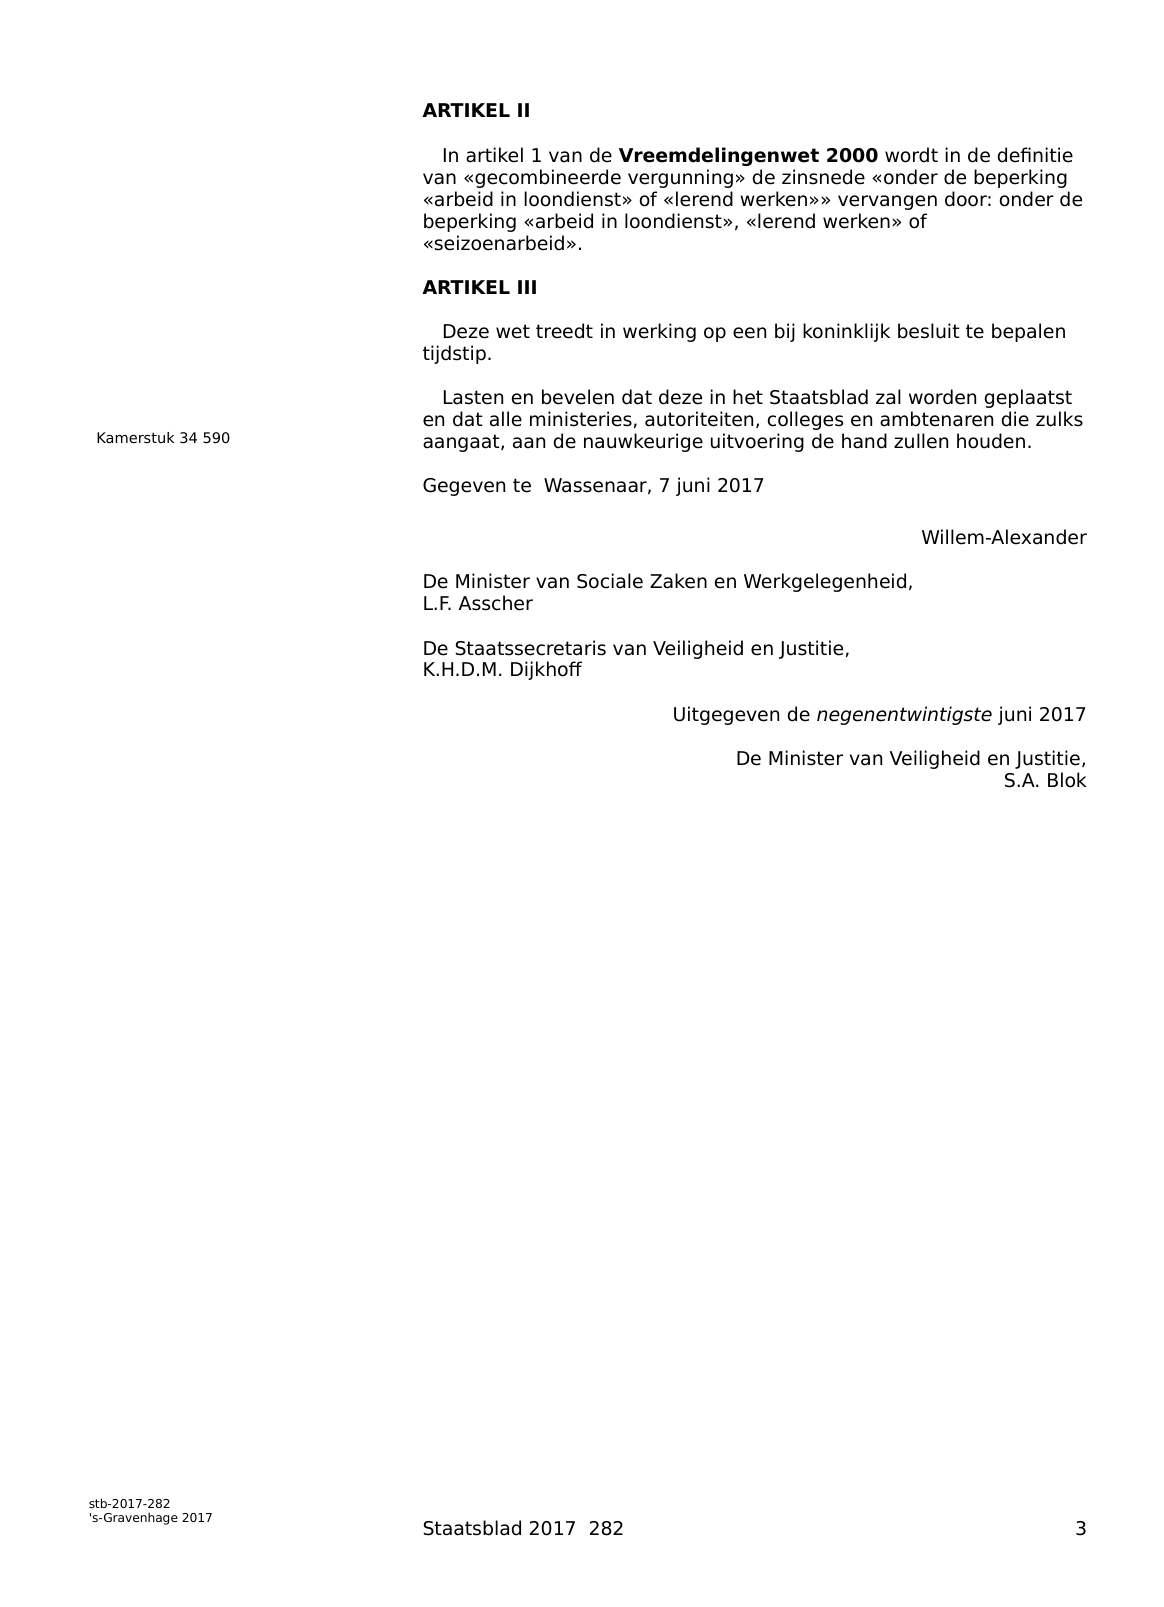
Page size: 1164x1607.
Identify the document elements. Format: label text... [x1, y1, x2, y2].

text Kamerstuk 34 590 [77, 430, 396, 447]
subtitle ARTIKEL III [422, 277, 1087, 299]
text Gegeven te Wassenaar, 7 juni 2017 [422, 475, 1087, 497]
text In artikel 1 van de Vreemdelingenwet 2000 wordt in de definitie van «gecombineerde vergunning» de zinsnede «onder de beperking «arbeid in loondienst» of «lerend werken»» vervangen door: onder de beperking «arbeid in loondienst», «lerend werken» of «seizoenarbeid». [422, 144, 1087, 254]
text Lasten en bevelen dat deze in het Staatsblad zal worden geplaatst en dat alle ministeries, autoriteiten, colleges en ambtenaren die zulks aangaat, aan de nauwkeurige uitvoering de hand zullen houden. [422, 387, 1087, 453]
text De Minister van Veiligheid en Justitie, S.A. Blok [422, 748, 1087, 792]
text stb-2017-282 [88, 1497, 323, 1511]
text Uitgegeven de negenentwintigste juni 2017 [422, 703, 1087, 726]
text Willem-Alexander [422, 527, 1087, 549]
subtitle ARTIKEL II [422, 100, 1087, 122]
text 's-Gravenhage 2017 [88, 1511, 323, 1525]
text De Staatssecretaris van Veiligheid en Justitie, K.H.D.M. Dijkhoff [422, 637, 1087, 681]
text Deze wet treedt in werking op een bij koninklijk besluit te bepalen tijdstip. [422, 321, 1087, 365]
text De Minister van Sociale Zaken en Werkgelegenheid, L.F. Asscher [422, 571, 1087, 615]
